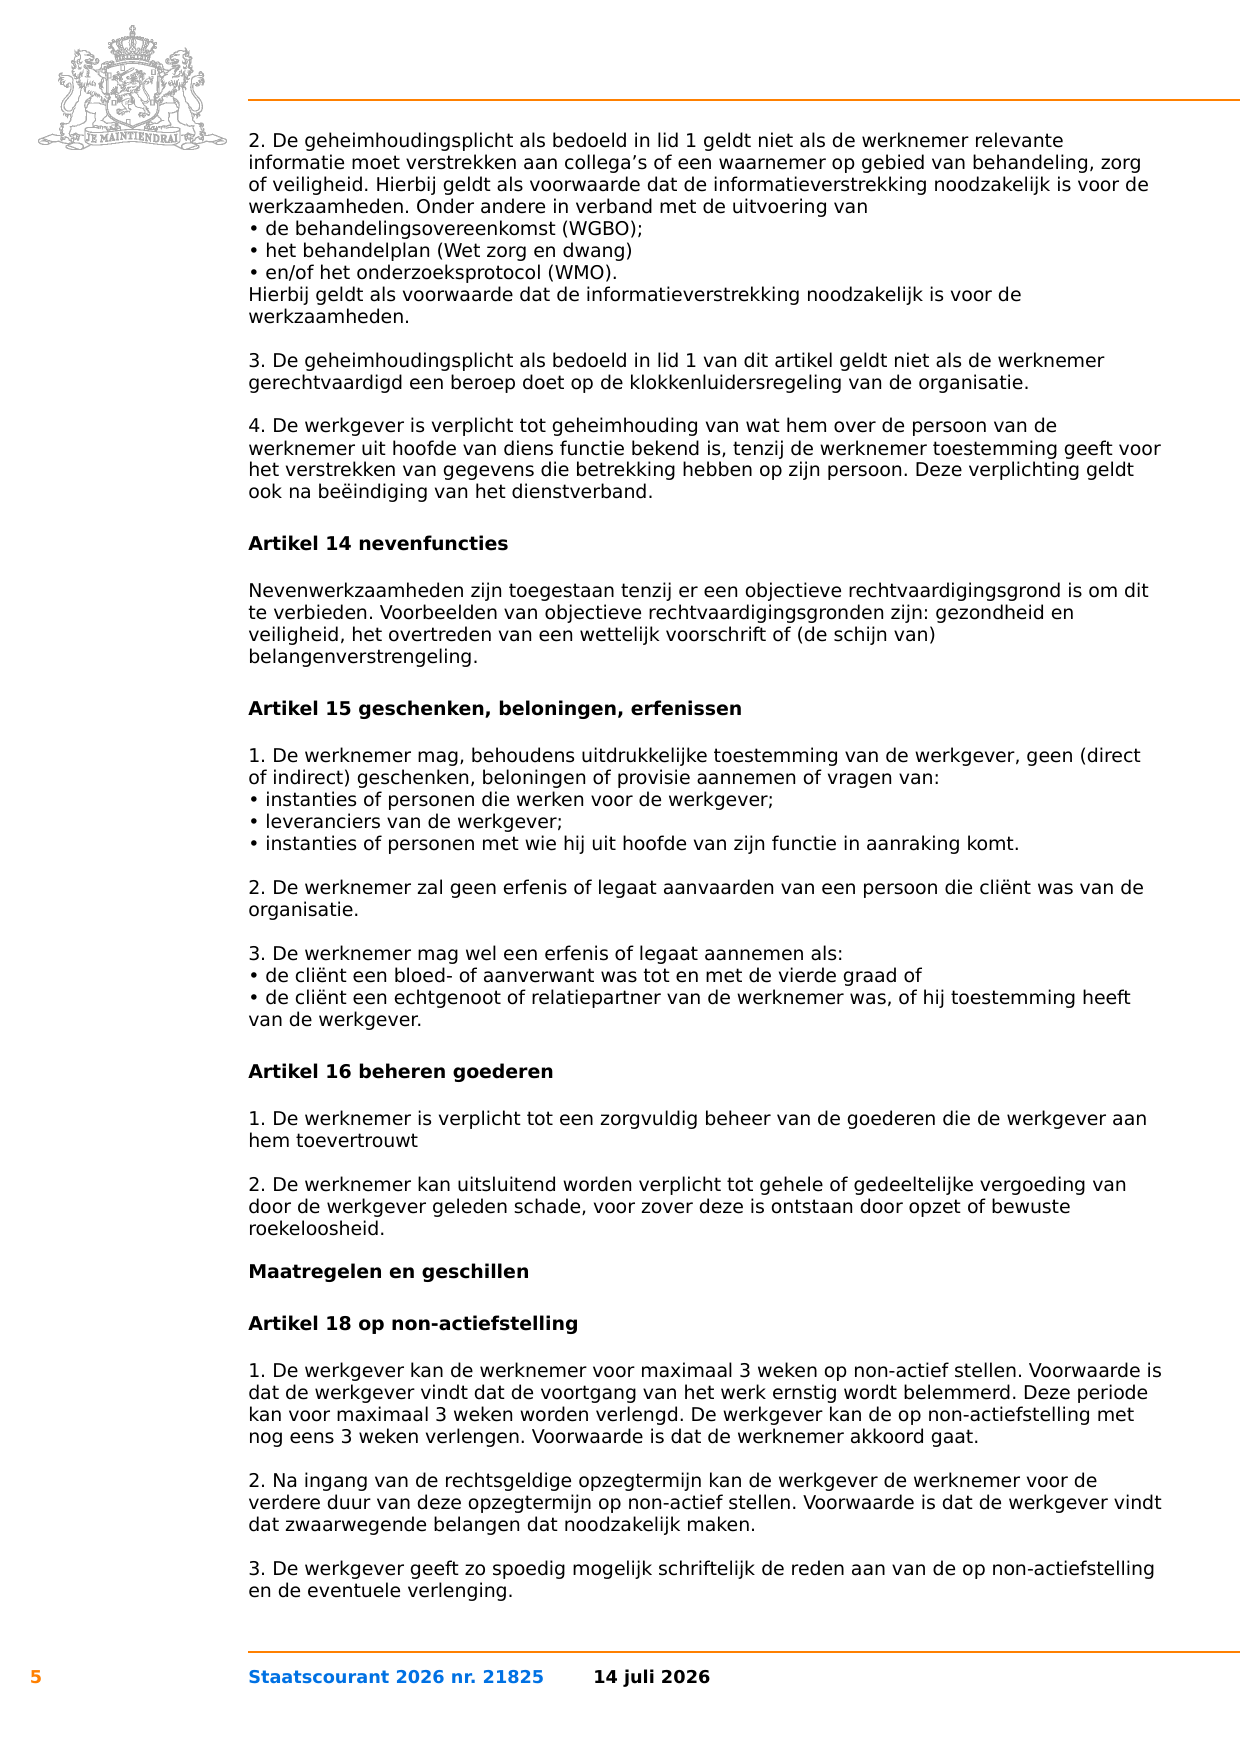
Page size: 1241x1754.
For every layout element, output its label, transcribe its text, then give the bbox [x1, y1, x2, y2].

text • en/of het onderzoeksprotocol (WMO). [248, 262, 1163, 284]
text • het behandelplan (Wet zorg en dwang) [248, 240, 1163, 262]
text • leveranciers van de werkgever; [248, 811, 1163, 833]
text Nevenwerkzaamheden zijn toegestaan tenzij er een objectieve rechtvaardigingsgrond is om dit te verbieden. Voorbeelden van objectieve rechtvaardigingsgronden zijn: gezondheid en veiligheid, het overtreden van een wettelijk voorschrift of (de schijn van) belangenverstrengeling. [248, 580, 1163, 668]
text 2. De werknemer kan uitsluitend worden verplicht tot gehele of gedeeltelijke vergoeding van door de werkgever geleden schade, voor zover deze is ontstaan door opzet of bewuste roekeloosheid. [248, 1173, 1163, 1239]
text • instanties of personen die werken voor de werkgever; [248, 789, 1163, 811]
text 2. Na ingang van de rechtsgeldige opzegtermijn kan de werkgever de werknemer voor de verdere duur van deze opzegtermijn op non-actief stellen. Voorwaarde is dat de werkgever vindt dat zwaarwegende belangen dat noodzakelijk maken. [248, 1470, 1163, 1536]
picture [38, 25, 227, 150]
text 3. De geheimhoudingsplicht als bedoeld in lid 1 van dit artikel geldt niet als de werknemer gerechtvaardigd een beroep doet op de klokkenluidersregeling van de organisatie. [248, 349, 1163, 393]
subtitle Maatregelen en geschillen [248, 1261, 1163, 1283]
subtitle Artikel 15 geschenken, beloningen, erfenissen [248, 698, 1163, 720]
text Hierbij geldt als voorwaarde dat de informatieverstrekking noodzakelijk is voor de werkzaamheden. [248, 284, 1163, 328]
text 2. De werknemer zal geen erfenis of legaat aanvaarden van een persoon die cliënt was van de organisatie. [248, 877, 1163, 921]
text 4. De werkgever is verplicht tot geheimhouding van wat hem over de persoon van de werknemer uit hoofde van diens functie bekend is, tenzij de werknemer toestemming geeft voor het verstrekken van gegevens die betrekking hebben op zijn persoon. Deze verplichting geldt ook na beëindiging van het dienstverband. [248, 415, 1163, 503]
text 3. De werkgever geeft zo spoedig mogelijk schriftelijk de reden aan van de op non-actiefstelling en de eventuele verlenging. [248, 1558, 1163, 1602]
text • de behandelingsovereenkomst (WGBO); [248, 218, 1163, 240]
text 2. De geheimhoudingsplicht als bedoeld in lid 1 geldt niet als de werknemer relevante informatie moet verstrekken aan collega’s of een waarnemer op gebied van behandeling, zorg of veiligheid. Hierbij geldt als voorwaarde dat de informatieverstrekking noodzakelijk is voor de werkzaamheden. Onder andere in verband met de uitvoering van [248, 130, 1163, 218]
text 1. De werkgever kan de werknemer voor maximaal 3 weken op non-actief stellen. Voorwaarde is dat de werkgever vindt dat de voortgang van het werk ernstig wordt belemmerd. Deze periode kan voor maximaal 3 weken worden verlengd. De werkgever kan de op non-actiefstelling met nog eens 3 weken verlengen. Voorwaarde is dat de werknemer akkoord gaat. [248, 1360, 1163, 1448]
text • de cliënt een bloed- of aanverwant was tot en met de vierde graad of [248, 965, 1163, 987]
subtitle Artikel 16 beheren goederen [248, 1061, 1163, 1083]
text 1. De werknemer mag, behoudens uitdrukkelijke toestemming van de werkgever, geen (direct of indirect) geschenken, beloningen of provisie aannemen of vragen van: [248, 745, 1163, 789]
subtitle Artikel 14 nevenfuncties [248, 533, 1163, 555]
text 1. De werknemer is verplicht tot een zorgvuldig beheer van de goederen die de werkgever aan hem toevertrouwt [248, 1108, 1163, 1152]
text • de cliënt een echtgenoot of relatiepartner van de werknemer was, of hij toestemming heeft van de werkgever. [248, 987, 1163, 1031]
text 3. De werknemer mag wel een erfenis of legaat aannemen als: [248, 943, 1163, 965]
text • instanties of personen met wie hij uit hoofde van zijn functie in aanraking komt. [248, 833, 1163, 855]
subtitle Artikel 18 op non-actiefstelling [248, 1313, 1163, 1335]
